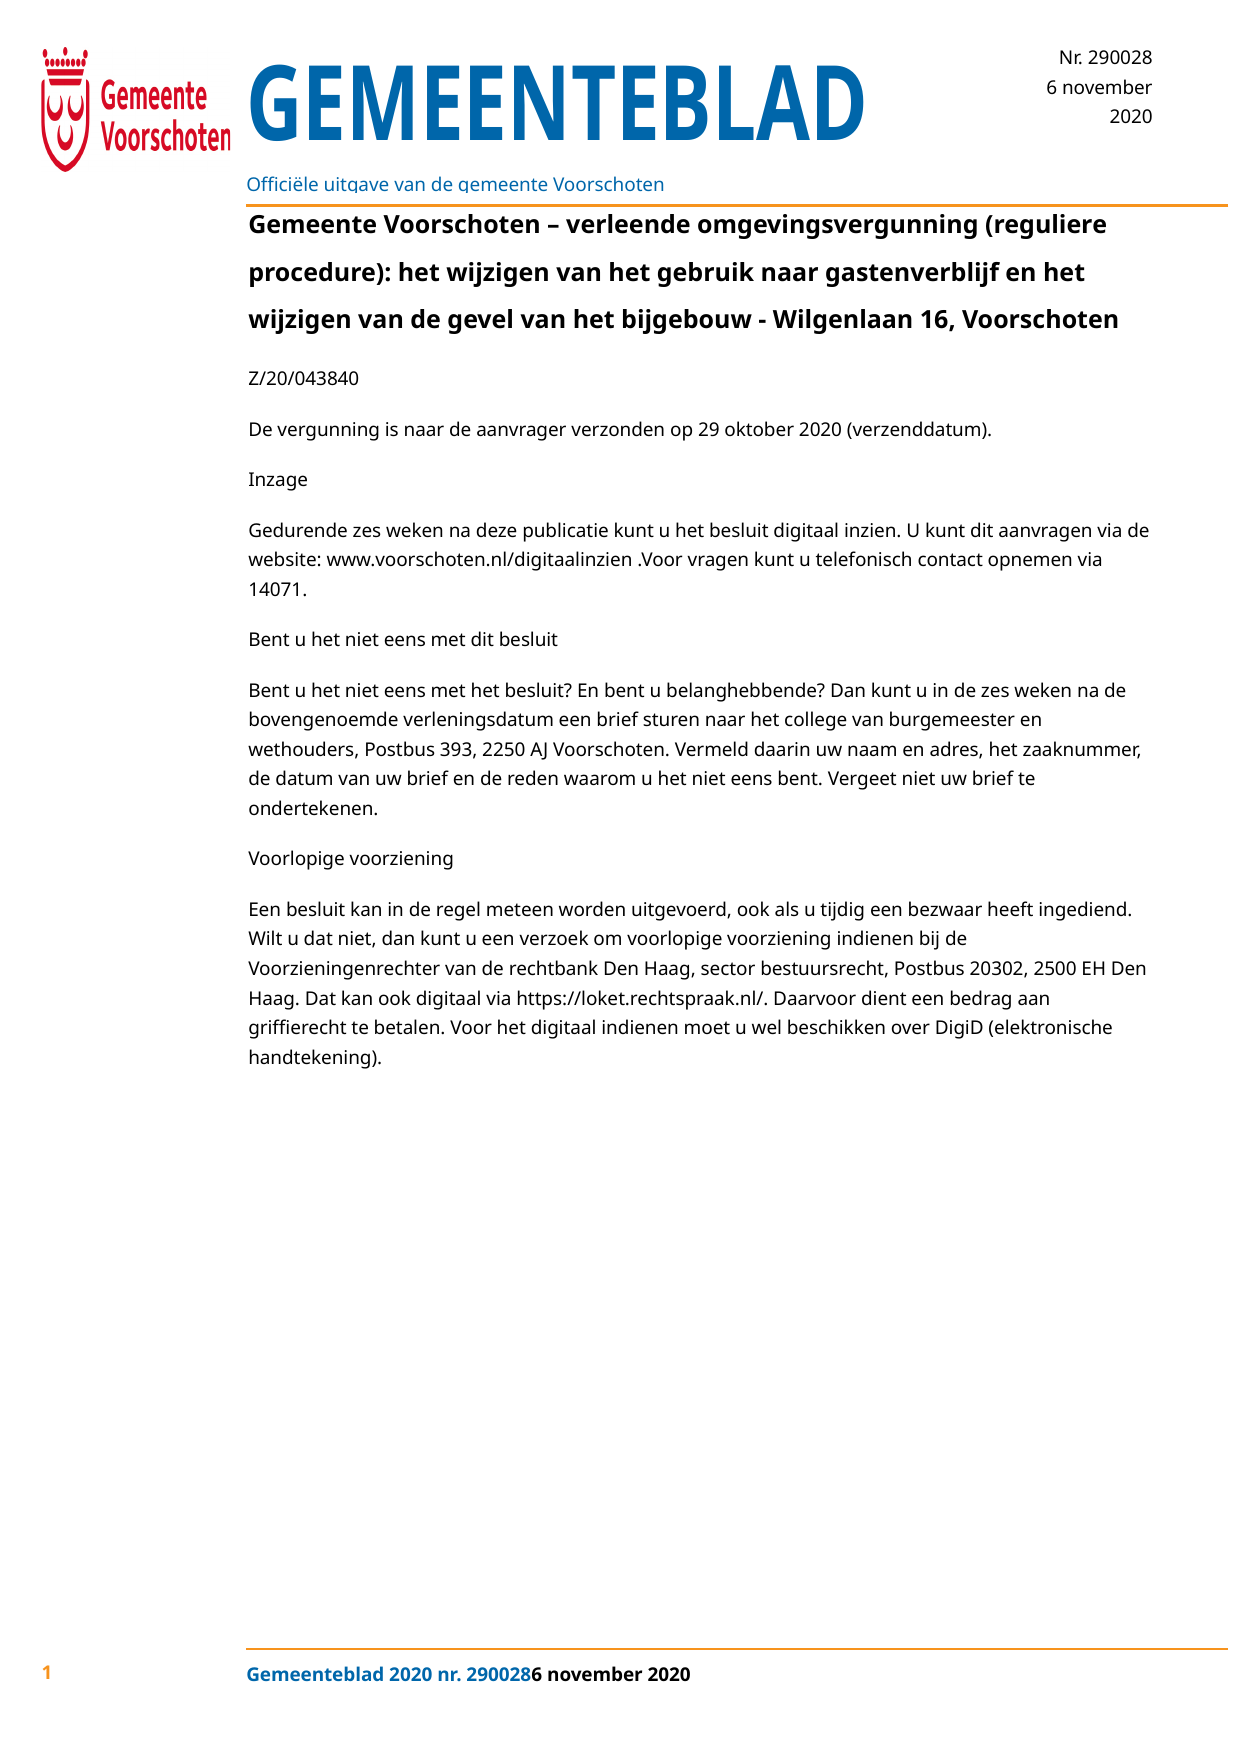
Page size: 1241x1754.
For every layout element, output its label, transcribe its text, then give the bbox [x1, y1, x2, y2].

text Bent u het niet eens met het besluit? En bent u belanghebbende? Dan kunt u in de zes weken na de bovengenoemde verleningsdatum een brief sturen naar het college van burgemeester en wethouders, Postbus 393, 2250 AJ Voorschoten. Vermeld daarin uw naam en adres, het zaaknummer, de datum van uw brief en de reden waarom u het niet eens bent. Vergeet niet uw brief te ondertekenen. [248, 677, 1152, 821]
text Gemeente Voorschoten – verleende omgevingsvergunning (reguliere procedure): het wijzigen van het gebruik naar gastenverblijf en het wijzigen van de gevel van het bijgebouw - Wilgenlaan 16, Voorschoten [248, 207, 1152, 336]
text Voorlopige voorziening [248, 846, 1152, 871]
text Z/20/043840 [248, 366, 1152, 391]
text Gedurende zes weken na deze publicatie kunt u het besluit digitaal inzien. U kunt dit aanvragen via de website: www.voorschoten.nl/digitaalinzien .Voor vragen kunt u telefonisch contact opnemen via 14071. [248, 517, 1152, 602]
text Bent u het niet eens met dit besluit [248, 626, 1152, 652]
text Een besluit kan in de regel meteen worden uitgevoerd, ook als u tijdig een bezwaar heeft ingediend. Wilt u dat niet, dan kunt u een verzoek om voorlopige voorziening indienen bij de Voorzieningenrechter van de rechtbank Den Haag, sector bestuursrecht, Postbus 20302, 2500 EH Den Haag. Dat kan ook digitaal via https://loket.rechtspraak.nl/. Daarvoor dient een bedrag aan griffierecht te betalen. Voor het digitaal indienen moet u wel beschikken over DigiD (elektronische handtekening). [248, 896, 1152, 1069]
text Inzage [248, 466, 1152, 492]
text De vergunning is naar de aanvrager verzonden op 29 oktober 2020 (verzenddatum). [248, 416, 1152, 442]
picture [41, 47, 231, 172]
